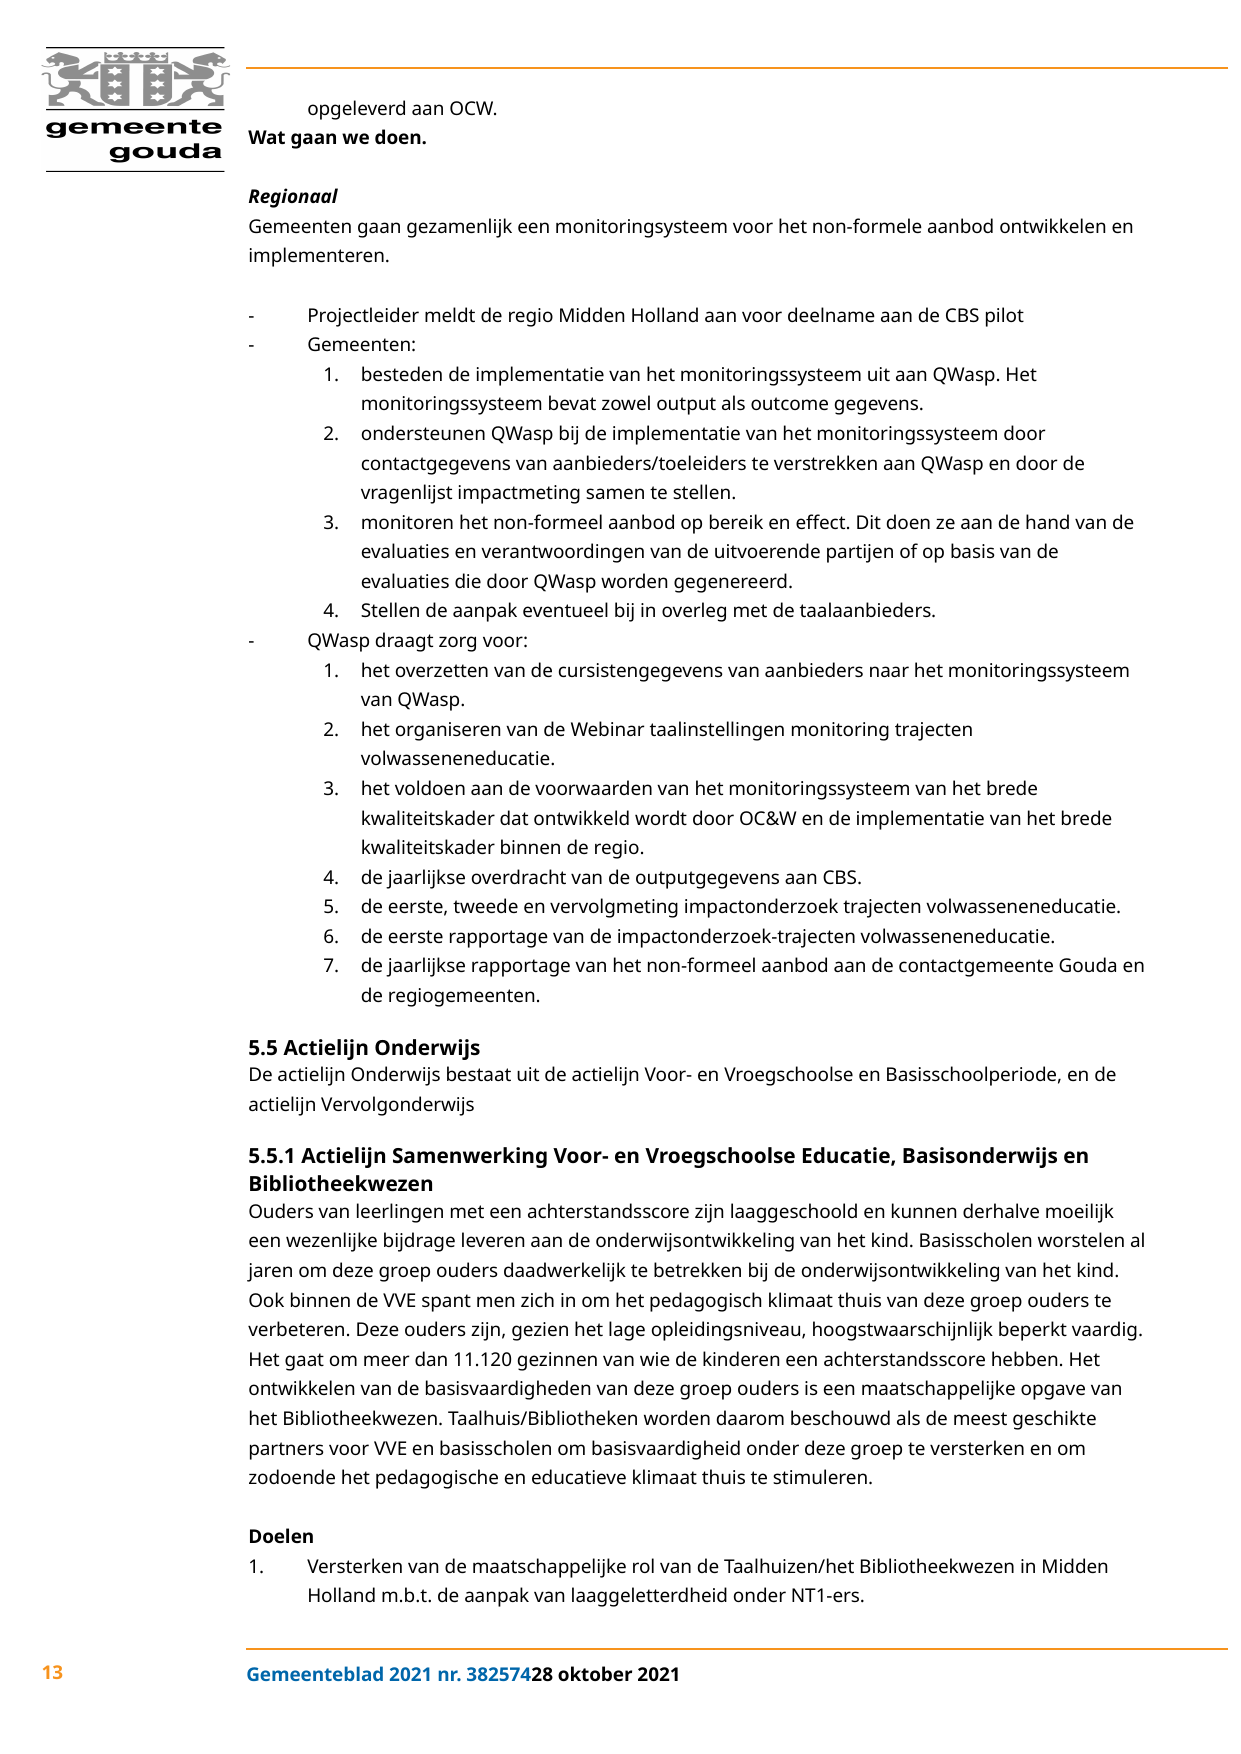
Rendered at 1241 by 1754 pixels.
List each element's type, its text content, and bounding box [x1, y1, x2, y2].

list monitoren het non-formeel aanbod op bereik en effect. Dit doen ze aan de hand van de evaluaties en verantwoordingen van de uitvoerende partijen of op basis van de evaluaties die door QWasp worden gegenereerd. [323, 509, 1152, 594]
list ondersteunen QWasp bij de implementatie van het monitoringssysteem door contactgegevens van aanbieders/toeleiders te verstrekken aan QWasp en door de vragenlijst impactmeting samen te stellen. [323, 420, 1152, 505]
list QWasp draagt zorg voor: [248, 627, 1152, 653]
list Gemeenten: [248, 331, 1152, 357]
list het overzetten van de cursistengegevens van aanbieders naar het monitoringssysteem van QWasp. [323, 657, 1152, 712]
text Ouders van leerlingen met een achterstandsscore zijn laaggeschoold en kunnen derhalve moeilijk een wezenlijke bijdrage leveren aan de onderwijsontwikkeling van het kind. Basisscholen worstelen al jaren om deze groep ouders daadwerkelijk te betrekken bij de onderwijsontwikkeling van het kind. Ook binnen de VVE spant men zich in om het pedagogisch klimaat thuis van deze groep ouders te verbeteren. Deze ouders zijn, gezien het lage opleidingsniveau, hoogstwaarschijnlijk beperkt vaardig. Het gaat om meer dan 11.120 gezinnen van wie de kinderen een achterstandsscore hebben. Het ontwikkelen van de basisvaardigheden van deze groep ouders is een maatschappelijke opgave van het Bibliotheekwezen. Taalhuis/Bibliotheken worden daarom beschouwd als de meest geschikte partners voor VVE en basisscholen om basisvaardigheid onder deze groep te versterken en om zodoende het pedagogische en educatieve klimaat thuis te stimuleren. [248, 1198, 1152, 1490]
list Stellen de aanpak eventueel bij in overleg met de taalaanbieders. [323, 598, 1152, 623]
list Versterken van de maatschappelijke rol van de Taalhuizen/het Bibliotheekwezen in Midden Holland m.b.t. de aanpak van laaggeletterdheid onder NT1-ers. [248, 1553, 1152, 1608]
list de jaarlijkse overdracht van de outputgegevens aan CBS. [323, 864, 1152, 890]
list het organiseren van de Webinar taalinstellingen monitoring trajecten volwasseneneducatie. [323, 716, 1152, 771]
list besteden de implementatie van het monitoringssysteem uit aan QWasp. Het monitoringssysteem bevat zowel output als outcome gegevens. [323, 361, 1152, 416]
list de eerste, tweede en vervolgmeting impactonderzoek trajecten volwasseneneducatie. [323, 893, 1152, 919]
text 5.5 Actielijn Onderwijs [248, 1033, 1152, 1061]
text 5.5.1 Actielijn Samenwerking Voor- en Vroegschoolse Educatie, Basisonderwijs en Bibliotheekwezen [248, 1141, 1152, 1198]
list de eerste rapportage van de impactonderzoek-trajecten volwasseneneducatie. [323, 923, 1152, 949]
list Projectleider meldt de regio Midden Holland aan voor deelname aan de CBS pilot [248, 302, 1152, 328]
text Gemeenten gaan gezamenlijk een monitoringsysteem voor het non-formele aanbod ontwikkelen en implementeren. [248, 213, 1152, 268]
text Regionaal [248, 183, 1152, 209]
list het voldoen aan de voorwaarden van het monitoringssysteem van het brede kwaliteitskader dat ontwikkeld wordt door OC&W en de implementatie van het brede kwaliteitskader binnen de regio. [323, 775, 1152, 860]
text De actielijn Onderwijs bestaat uit de actielijn Voor- en Vroegschoolse en Basisschoolperiode, en de actielijn Vervolgonderwijs [248, 1061, 1152, 1116]
list de jaarlijkse rapportage van het non-formeel aanbod aan de contactgemeente Gouda en de regiogemeenten. [323, 953, 1152, 1008]
text Doelen [248, 1523, 1152, 1549]
list opgeleverd aan OCW. [248, 95, 1152, 121]
text Wat gaan we doen. [248, 124, 1152, 150]
picture [41, 47, 231, 172]
